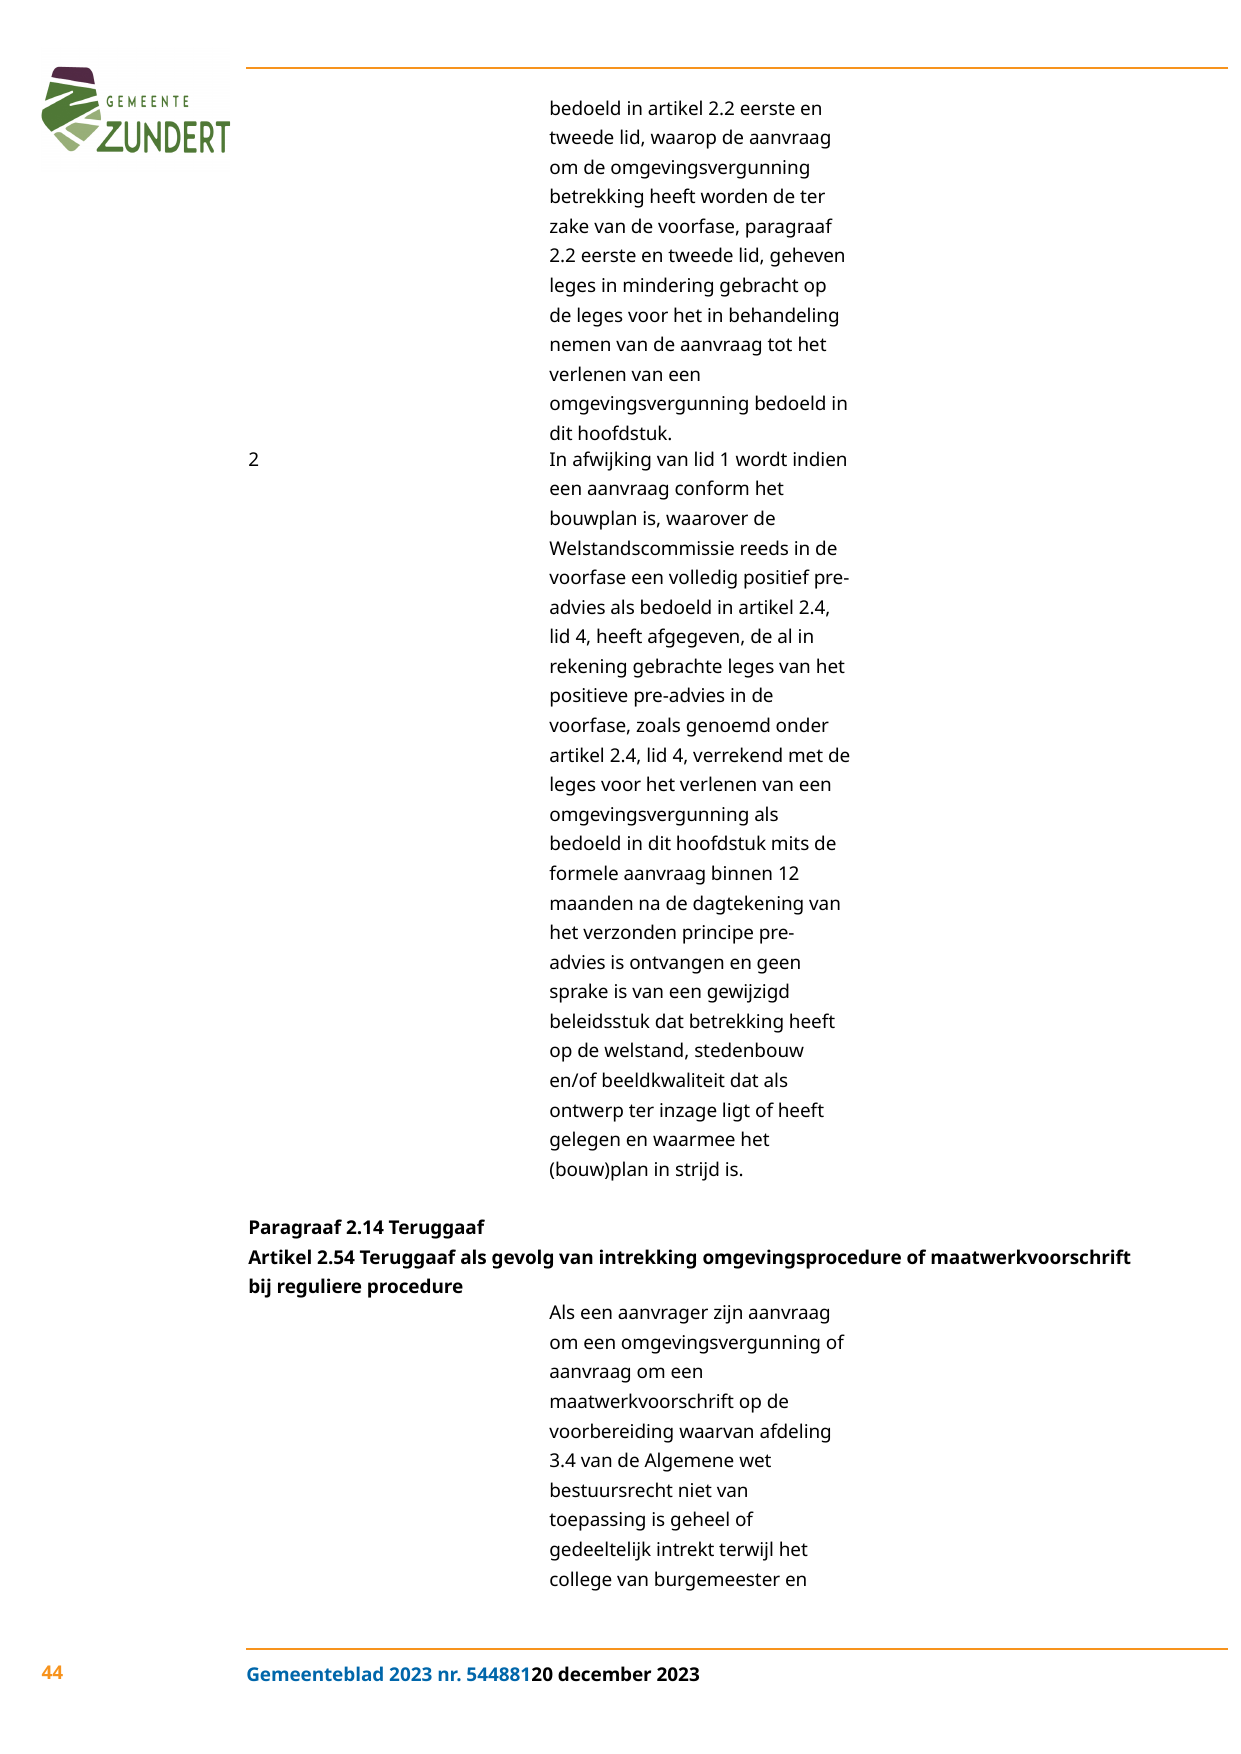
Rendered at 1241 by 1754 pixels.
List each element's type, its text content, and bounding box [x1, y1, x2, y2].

text Paragraaf 2.14 Teruggaaf [248, 1214, 1152, 1240]
table_cell bedoeld in artikel 2.2 eerste en tweede lid, waarop de aanvraag om de omgevingsvergunning betrekking heeft worden de ter zake van de voorfase, paragraaf 2.2 eerste en tweede lid, geheven leges in mindering gebracht op de leges voor het in behandeling nemen van de aanvraag tot het verlenen van een omgevingsvergunning bedoeld in dit hoofdstuk. [549, 95, 850, 446]
table_cell [850, 446, 1152, 1182]
table_cell [248, 1300, 549, 1591]
table_cell In afwijking van lid 1 wordt indien een aanvraag conform het bouwplan is, waarover de Welstandscommissie reeds in de voorfase een volledig positief pre-advies als bedoeld in artikel 2.4, lid 4, heeft afgegeven, de al in rekening gebrachte leges van het positieve pre-advies in de voorfase, zoals genoemd onder artikel 2.4, lid 4, verrekend met de leges voor het verlenen van een omgevingsvergunning als bedoeld in dit hoofdstuk mits de formele aanvraag binnen 12 maanden na de dagtekening van het verzonden principe pre-advies is ontvangen en geen sprake is van een gewijzigd beleidsstuk dat betrekking heeft op de welstand, stedenbouw en/of beeldkwaliteit dat als ontwerp ter inzage ligt of heeft gelegen en waarmee het (bouw)plan in strijd is. [549, 446, 850, 1182]
table_cell 2 [248, 446, 549, 1182]
picture [41, 47, 231, 172]
table_header Artikel 2.54 Teruggaaf als gevolg van intrekking omgevingsprocedure of maatwerkvoorschrift bij reguliere procedure [248, 1244, 1152, 1299]
table_cell [850, 95, 1152, 446]
table_cell Als een aanvrager zijn aanvraag om een omgevingsvergunning of aanvraag om een maatwerkvoorschrift op de voorbereiding waarvan afdeling 3.4 van de Algemene wet bestuursrecht niet van toepassing is geheel of gedeeltelijk intrekt terwijl het college van burgemeester en [549, 1300, 850, 1591]
table_cell [248, 95, 549, 446]
table_cell [850, 1300, 1152, 1591]
